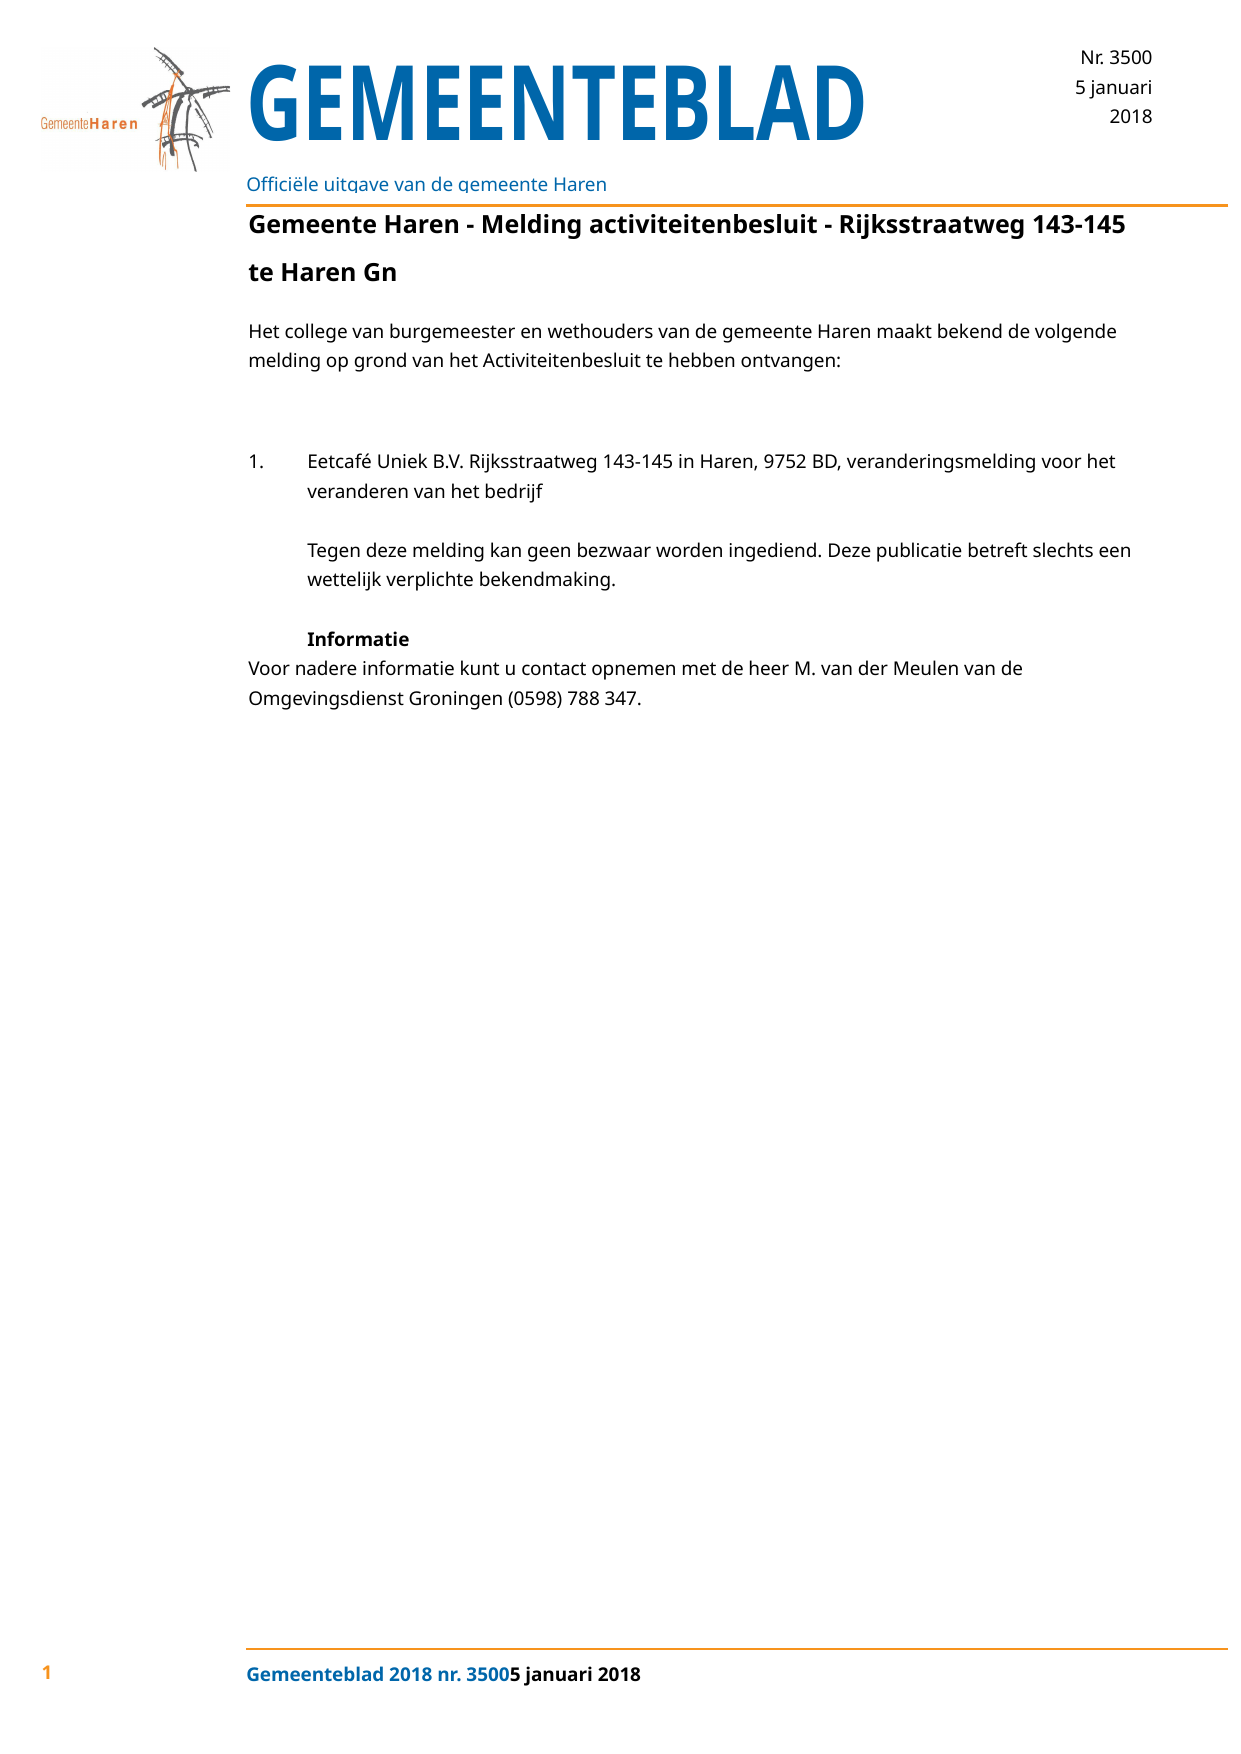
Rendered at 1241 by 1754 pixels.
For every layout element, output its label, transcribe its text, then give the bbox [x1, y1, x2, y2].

list Eetcafé Uniek B.V. Rijksstraatweg 143-145 in Haren, 9752 BD, veranderingsmelding voor het veranderen van het bedrijf [248, 448, 1152, 504]
picture [41, 47, 231, 172]
list Informatie [248, 626, 1152, 652]
text Voor nadere informatie kunt u contact opnemen met de heer M. van der Meulen van de Omgevingsdienst Groningen (0598) 788 347. [248, 655, 1152, 711]
text Gemeente Haren - Melding activiteitenbesluit - Rijksstraatweg 143-145 te Haren Gn [248, 207, 1152, 288]
text Het college van burgemeester en wethouders van de gemeente Haren maakt bekend de volgende melding op grond van het Activiteitenbesluit te hebben ontvangen: [248, 318, 1152, 373]
list Tegen deze melding kan geen bezwaar worden ingediend. Deze publicatie betreft slechts een wettelijk verplichte bekendmaking. [248, 537, 1152, 592]
